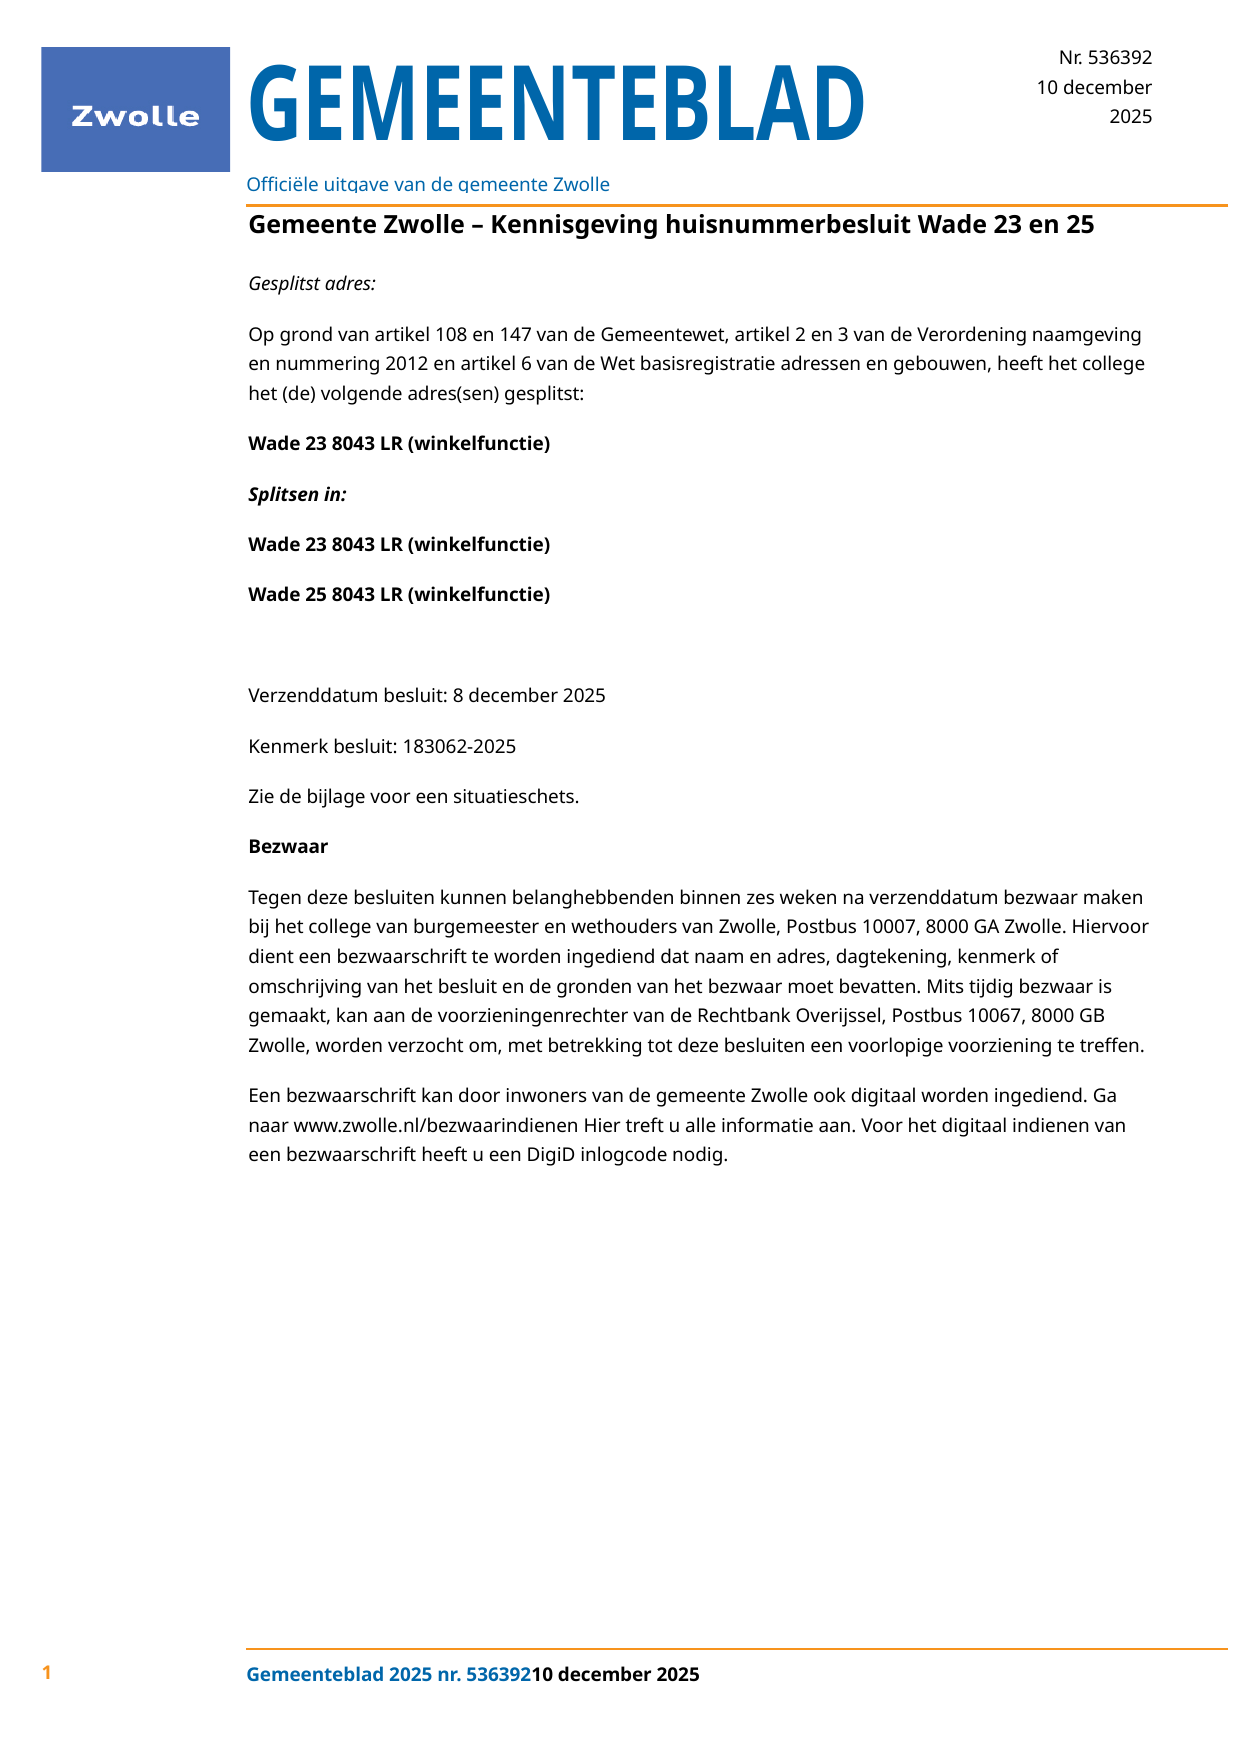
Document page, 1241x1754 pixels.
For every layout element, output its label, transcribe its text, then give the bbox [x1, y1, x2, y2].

text Wade 23 8043 LR (winkelfunctie) [248, 430, 1152, 456]
text Gesplitst adres: [248, 270, 1152, 296]
text Kenmerk besluit: 183062-2025 [248, 733, 1152, 758]
picture [41, 47, 231, 172]
text Verzenddatum besluit: 8 december 2025 [248, 682, 1152, 708]
text Splitsen in: [248, 481, 1152, 506]
text Wade 23 8043 LR (winkelfunctie) [248, 531, 1152, 557]
text Een bezwaarschrift kan door inwoners van de gemeente Zwolle ook digitaal worden ingediend. Ga naar www.zwolle.nl/bezwaarindienen Hier treft u alle informatie aan. Voor het digitaal indienen van een bezwaarschrift heeft u een DigiD inlogcode nodig. [248, 1082, 1152, 1167]
text Bezwaar [248, 834, 1152, 859]
text Wade 25 8043 LR (winkelfunctie) [248, 582, 1152, 607]
text Op grond van artikel 108 en 147 van de Gemeentewet, artikel 2 en 3 van de Verordening naamgeving en nummering 2012 en artikel 6 van de Wet basisregistratie adressen en gebouwen, heeft het college het (de) volgende adres(sen) gesplitst: [248, 321, 1152, 406]
text Zie de bijlage voor een situatieschets. [248, 783, 1152, 809]
text Tegen deze besluiten kunnen belanghebbenden binnen zes weken na verzenddatum bezwaar maken bij het college van burgemeester en wethouders van Zwolle, Postbus 10007, 8000 GA Zwolle. Hiervoor dient een bezwaarschrift te worden ingediend dat naam en adres, dagtekening, kenmerk of omschrijving van het besluit en de gronden van het bezwaar moet bevatten. Mits tijdig bezwaar is gemaakt, kan aan de voorzieningenrechter van de Rechtbank Overijssel, Postbus 10067, 8000 GB Zwolle, worden verzocht om, met betrekking tot deze besluiten een voorlopige voorziening te treffen. [248, 884, 1152, 1058]
text Gemeente Zwolle – Kennisgeving huisnummerbesluit Wade 23 en 25 [248, 207, 1152, 241]
